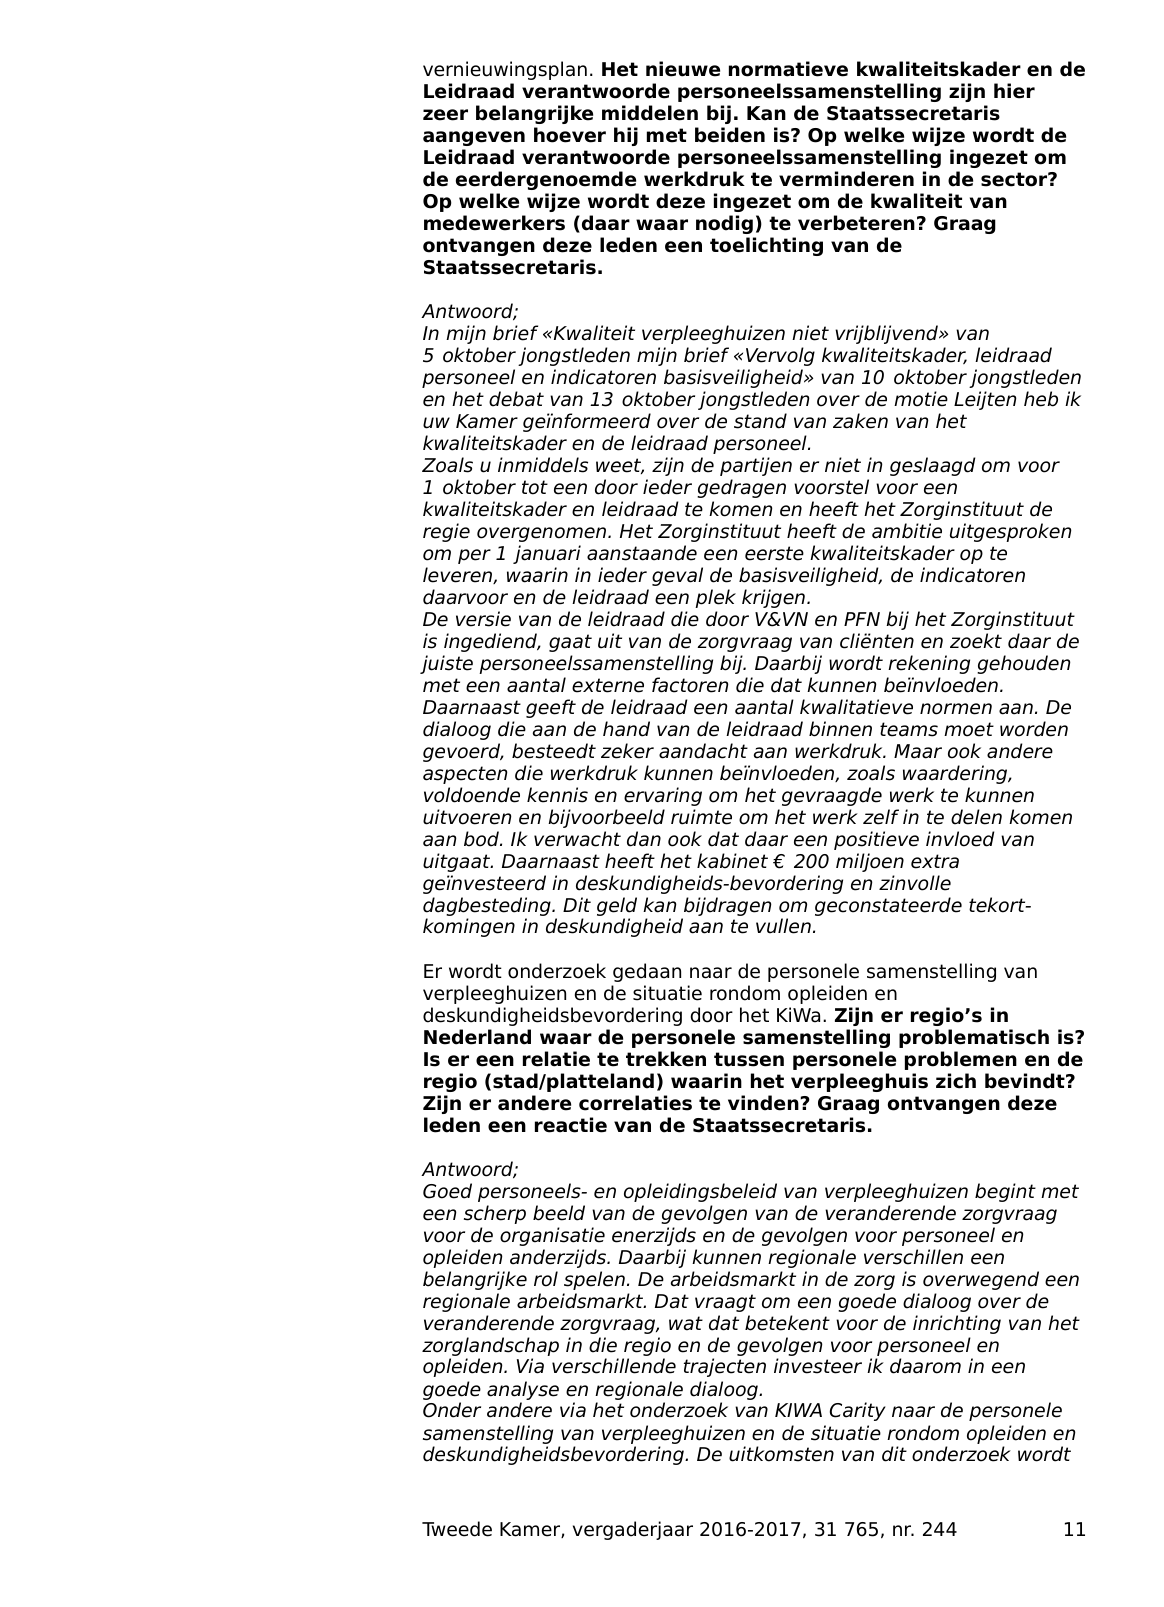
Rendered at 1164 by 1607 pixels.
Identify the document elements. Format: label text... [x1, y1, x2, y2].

text In mijn brief «Kwaliteit verpleeghuizen niet vrijblijvend» van 5 oktober jongstleden mijn brief «Vervolg kwaliteitskader, leidraad personeel en indicatoren basisveiligheid» van 10 oktober jongstleden en het debat van 13 oktober jongstleden over de motie Leijten heb ik uw Kamer geïnformeerd over de stand van zaken van het kwaliteitskader en de leidraad personeel. [422, 323, 1087, 455]
text Antwoord; [422, 1159, 1087, 1181]
text vernieuwingsplan. Het nieuwe normatieve kwaliteitskader en de Leidraad verantwoorde personeelssamenstelling zijn hier zeer belangrijke middelen bij. Kan de Staatssecretaris aangeven hoever hij met beiden is? Op welke wijze wordt de Leidraad verantwoorde personeelssamenstelling ingezet om de eerdergenoemde werkdruk te verminderen in de sector? Op welke wijze wordt deze ingezet om de kwaliteit van medewerkers (daar waar nodig) te verbeteren? Graag ontvangen deze leden een toelichting van de Staatssecretaris. [422, 59, 1087, 279]
text Zoals u inmiddels weet, zijn de partijen er niet in geslaagd om voor 1 oktober tot een door ieder gedragen voorstel voor een kwaliteitskader en leidraad te komen en heeft het Zorginstituut de regie overgenomen. Het Zorginstituut heeft de ambitie uitgesproken om per 1 januari aanstaande een eerste kwaliteitskader op te leveren, waarin in ieder geval de basisveiligheid, de indicatoren daarvoor en de leidraad een plek krijgen. [422, 455, 1087, 609]
text De versie van de leidraad die door V&VN en PFN bij het Zorginstituut is ingediend, gaat uit van de zorgvraag van cliënten en zoekt daar de juiste personeelssamenstelling bij. Daarbij wordt rekening gehouden met een aantal externe factoren die dat kunnen beïnvloeden. Daarnaast geeft de leidraad een aantal kwalitatieve normen aan. De dialoog die aan de hand van de leidraad binnen teams moet worden gevoerd, besteedt zeker aandacht aan werkdruk. Maar ook andere aspecten die werkdruk kunnen beïnvloeden, zoals waardering, voldoende kennis en ervaring om het gevraagde werk te kunnen uitvoeren en bijvoorbeeld ruimte om het werk zelf in te delen komen aan bod. Ik verwacht dan ook dat daar een positieve invloed van uitgaat. Daarnaast heeft het kabinet € 200 miljoen extra geïnvesteerd in deskundigheids-bevordering en zinvolle dagbesteding. Dit geld kan bijdragen om geconstateerde tekort-komingen in deskundigheid aan te vullen. [422, 609, 1087, 938]
text Er wordt onderzoek gedaan naar de personele samenstelling van verpleeghuizen en de situatie rondom opleiden en deskundigheidsbevordering door het KiWa. Zijn er regio’s in Nederland waar de personele samenstelling problematisch is? Is er een relatie te trekken tussen personele problemen en de regio (stad/platteland) waarin het verpleeghuis zich bevindt? Zijn er andere correlaties te vinden? Graag ontvangen deze leden een reactie van de Staatssecretaris. [422, 961, 1087, 1136]
text Onder andere via het onderzoek van KIWA Carity naar de personele samenstelling van verpleeghuizen en de situatie rondom opleiden en deskundigheidsbevordering. De uitkomsten van dit onderzoek wordt [422, 1400, 1087, 1466]
text Goed personeels- en opleidingsbeleid van verpleeghuizen begint met een scherp beeld van de gevolgen van de veranderende zorgvraag voor de organisatie enerzijds en de gevolgen voor personeel en opleiden anderzijds. Daarbij kunnen regionale verschillen een belangrijke rol spelen. De arbeidsmarkt in de zorg is overwegend een regionale arbeidsmarkt. Dat vraagt om een goede dialoog over de veranderende zorgvraag, wat dat betekent voor de inrichting van het zorglandschap in die regio en de gevolgen voor personeel en opleiden. Via verschillende trajecten investeer ik daarom in een goede analyse en regionale dialoog. [422, 1181, 1087, 1400]
text Antwoord; [422, 301, 1087, 323]
